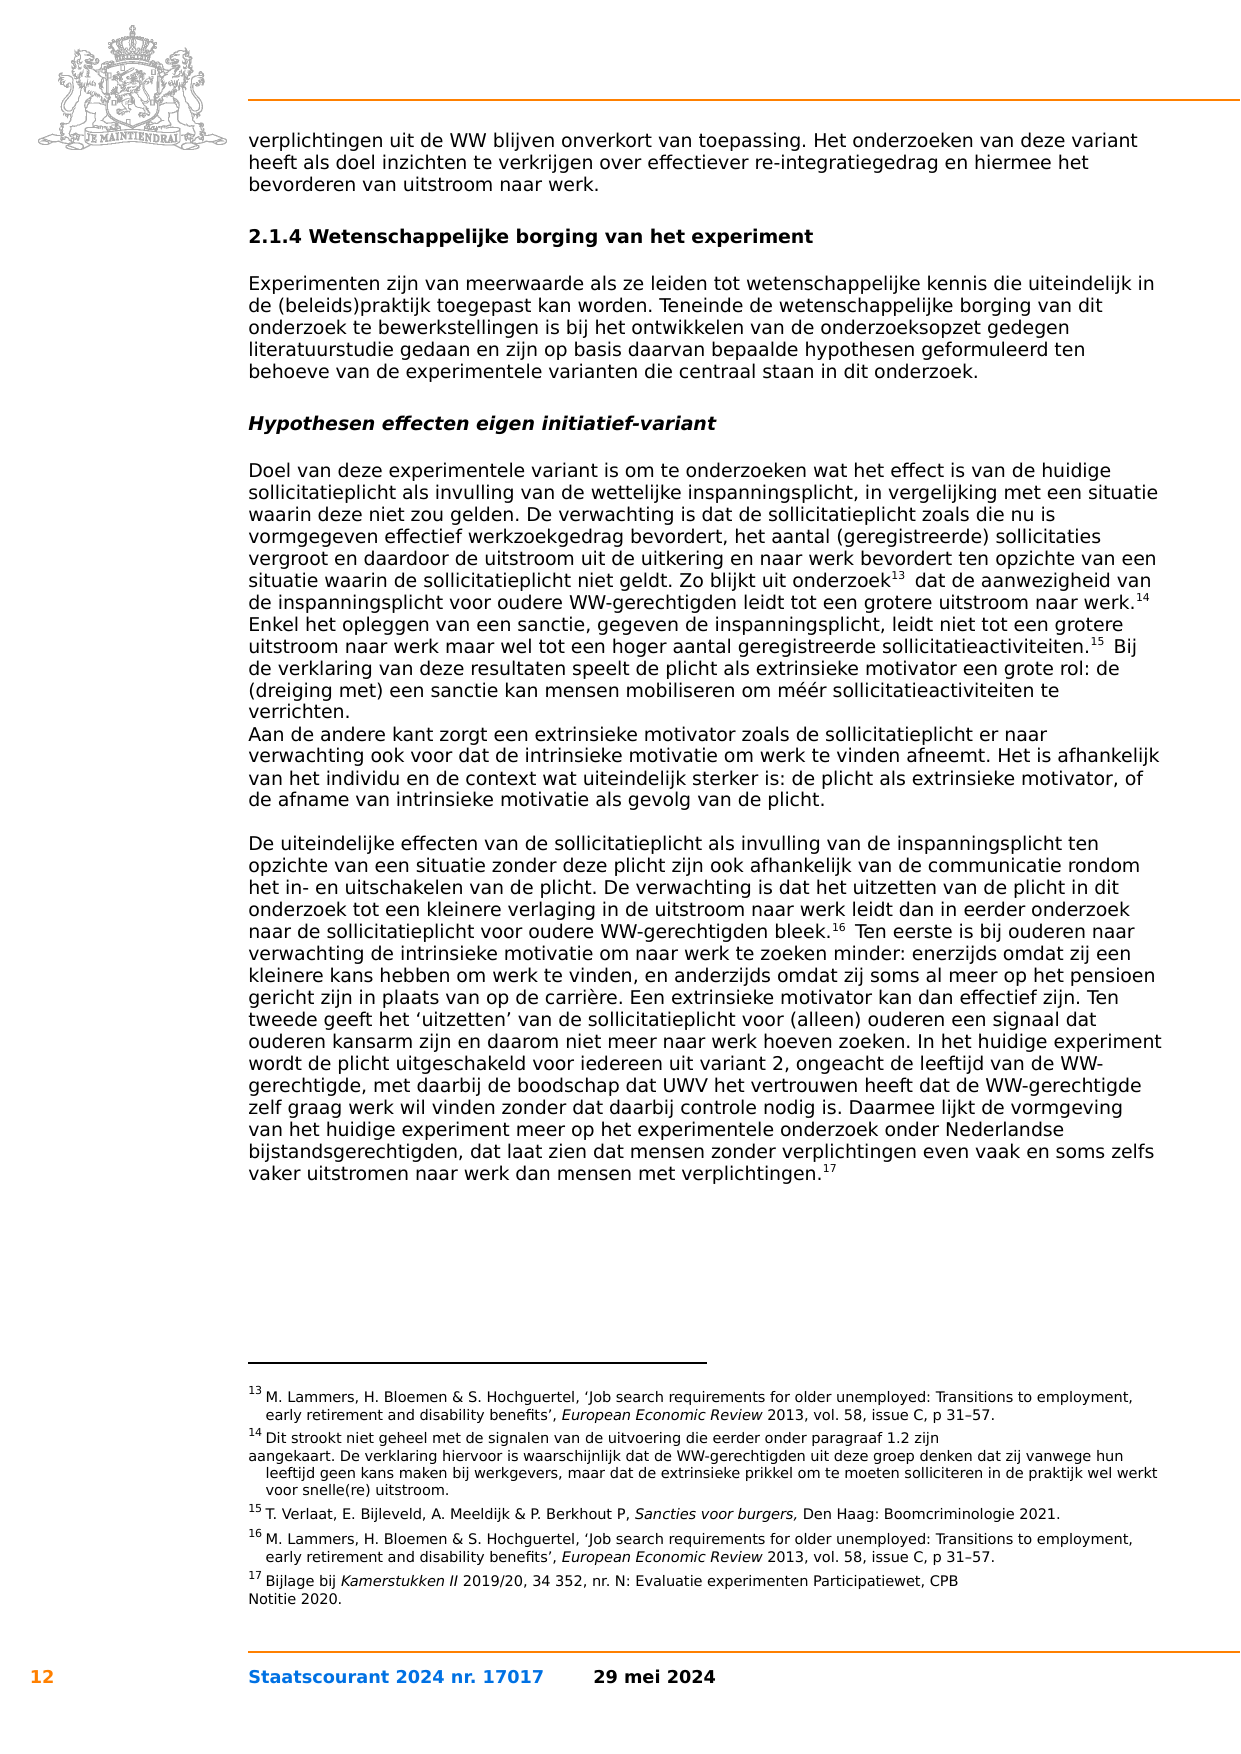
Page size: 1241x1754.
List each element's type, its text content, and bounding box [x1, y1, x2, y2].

picture [38, 25, 227, 150]
text M. Lammers, H. Bloemen & S. Hochguertel, ‘Job search requirements for older unemployed: Transitions to employment, early retirement and disability benefits’, European Economic Review 2013, vol. 58, issue C, p 31–57. [248, 1527, 1163, 1566]
text Aan de andere kant zorgt een extrinsieke motivator zoals de sollicitatieplicht er naar verwachting ook voor dat de intrinsieke motivatie om werk te vinden afneemt. Het is afhankelijk van het individu en de context wat uiteindelijk sterker is: de plicht als extrinsieke motivator, of de afname van intrinsieke motivatie als gevolg van de plicht. [248, 723, 1163, 811]
text verplichtingen uit de WW blijven onverkort van toepassing. Het onderzoeken van deze variant heeft als doel inzichten te verkrijgen over effectiever re-integratiegedrag en hiermee het bevorderen van uitstroom naar werk. [248, 130, 1163, 196]
text Notitie 2020. [248, 1591, 1163, 1608]
text M. Lammers, H. Bloemen & S. Hochguertel, ‘Job search requirements for older unemployed: Transitions to employment, early retirement and disability benefits’, European Economic Review 2013, vol. 58, issue C, p 31–57. [248, 1384, 1163, 1423]
text Bijlage bij Kamerstukken II 2019/20, 34 352, nr. N: Evaluatie experimenten Participatiewet, CPB [248, 1569, 1163, 1591]
text De uiteindelijke effecten van de sollicitatieplicht als invulling van de inspanningsplicht ten opzichte van een situatie zonder deze plicht zijn ook afhankelijk van de communicatie rondom het in- en uitschakelen van de plicht. De verwachting is dat het uitzetten van de plicht in dit onderzoek tot een kleinere verlaging in de uitstroom naar werk leidt dan in eerder onderzoek naar de sollicitatieplicht voor oudere WW-gerechtigden bleek. Ten eerste is bij ouderen naar verwachting de intrinsieke motivatie om naar werk te zoeken minder: enerzijds omdat zij een kleinere kans hebben om werk te vinden, en anderzijds omdat zij soms al meer op het pensioen gericht zijn in plaats van op de carrière. Een extrinsieke motivator kan dan effectief zijn. Ten tweede geeft het ‘uitzetten’ van de sollicitatieplicht voor (alleen) ouderen een signaal dat ouderen kansarm zijn en daarom niet meer naar werk hoeven zoeken. In het huidige experiment wordt de plicht uitgeschakeld voor iedereen uit variant 2, ongeacht de leeftijd van de WW-gerechtigde, met daarbij de boodschap dat UWV het vertrouwen heeft dat de WW-gerechtigde zelf graag werk wil vinden zonder dat daarbij controle nodig is. Daarmee lijkt de vormgeving van het huidige experiment meer op het experimentele onderzoek onder Nederlandse bijstandsgerechtigden, dat laat zien dat mensen zonder verplichtingen even vaak en soms zelfs vaker uitstromen naar werk dan mensen met verplichtingen. [248, 833, 1163, 1185]
text T. Verlaat, E. Bijleveld, A. Meeldijk & P. Berkhout P, Sancties voor burgers, Den Haag: Boomcriminologie 2021. [248, 1502, 1163, 1524]
text Dit strookt niet geheel met de signalen van de uitvoering die eerder onder paragraaf 1.2 zijn [248, 1426, 1163, 1448]
text Experimenten zijn van meerwaarde als ze leiden tot wetenschappelijke kennis die uiteindelijk in de (beleids)praktijk toegepast kan worden. Teneinde de wetenschappelijke borging van dit onderzoek te bewerkstellingen is bij het ontwikkelen van de onderzoeksopzet gedegen literatuurstudie gedaan en zijn op basis daarvan bepaalde hypothesen geformuleerd ten behoeve van de experimentele varianten die centraal staan in dit onderzoek. [248, 273, 1163, 383]
text Doel van deze experimentele variant is om te onderzoeken wat het effect is van de huidige sollicitatieplicht als invulling van de wettelijke inspanningsplicht, in vergelijking met een situatie waarin deze niet zou gelden. De verwachting is dat de sollicitatieplicht zoals die nu is vormgegeven effectief werkzoekgedrag bevordert, het aantal (geregistreerde) sollicitaties vergroot en daardoor de uitstroom uit de uitkering en naar werk bevordert ten opzichte van een situatie waarin de sollicitatieplicht niet geldt. Zo blijkt uit onderzoek dat de aanwezigheid van de inspanningsplicht voor oudere WW-gerechtigden leidt tot een grotere uitstroom naar werk. Enkel het opleggen van een sanctie, gegeven de inspanningsplicht, leidt niet tot een grotere uitstroom naar werk maar wel tot een hoger aantal geregistreerde sollicitatieactiviteiten. Bij de verklaring van deze resultaten speelt de plicht als extrinsieke motivator een grote rol: de (dreiging met) een sanctie kan mensen mobiliseren om méér sollicitatieactiviteiten te verrichten. [248, 460, 1163, 723]
subtitle Hypothesen effecten eigen initiatief-variant [248, 413, 1163, 435]
subtitle 2.1.4 Wetenschappelijke borging van het experiment [248, 226, 1163, 248]
text aangekaart. De verklaring hiervoor is waarschijnlijk dat de WW-gerechtigden uit deze groep denken dat zij vanwege hun leeftijd geen kans maken bij werkgevers, maar dat de extrinsieke prikkel om te moeten solliciteren in de praktijk wel werkt voor snelle(re) uitstroom. [248, 1448, 1163, 1499]
